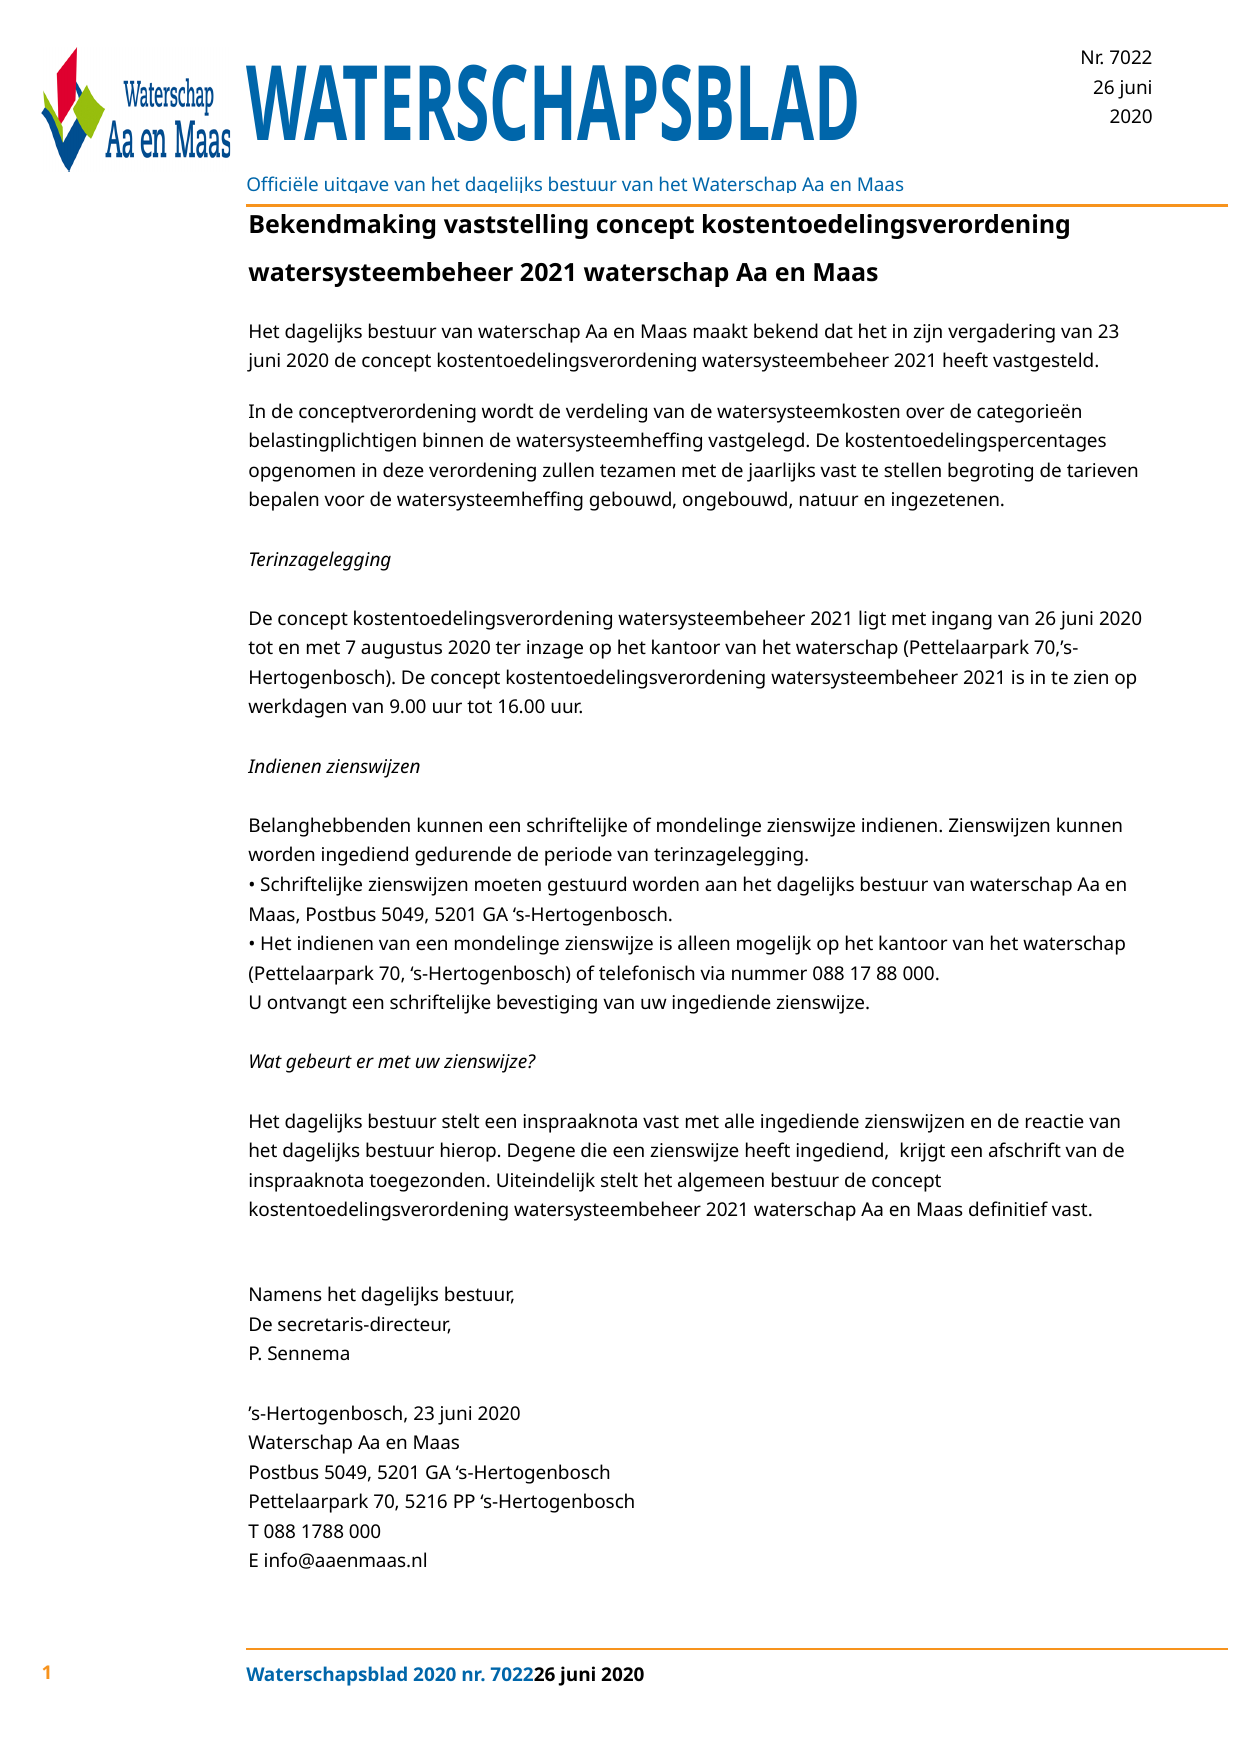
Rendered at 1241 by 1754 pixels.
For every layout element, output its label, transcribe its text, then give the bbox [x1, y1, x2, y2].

text P. Sennema [248, 1341, 1152, 1366]
text U ontvangt een schriftelijke bevestiging van uw ingediende zienswijze. [248, 989, 1152, 1015]
text De secretaris-directeur, [248, 1311, 1152, 1337]
text Postbus 5049, 5201 GA ‘s-Hertogenbosch [248, 1459, 1152, 1485]
text Het dagelijks bestuur van waterschap Aa en Maas maakt bekend dat het in zijn vergadering van 23 juni 2020 de concept kostentoedelingsverordening watersysteembeheer 2021 heeft vastgesteld. [248, 318, 1152, 373]
text De concept kostentoedelingsverordening watersysteembeheer 2021 ligt met ingang van 26 juni 2020 tot en met 7 augustus 2020 ter inzage op het kantoor van het waterschap (Pettelaarpark 70,’s-Hertogenbosch). De concept kostentoedelingsverordening watersysteembeheer 2021 is in te zien op werkdagen van 9.00 uur tot 16.00 uur. [248, 605, 1152, 719]
text Bekendmaking vaststelling concept kostentoedelingsverordening watersysteembeheer 2021 waterschap Aa en Maas [248, 207, 1152, 288]
text In de conceptverordening wordt de verdeling van de watersysteemkosten over de categorieën belastingplichtigen binnen de watersysteemheffing vastgelegd. De kostentoedelingspercentages opgenomen in deze verordening zullen tezamen met de jaarlijks vast te stellen begroting de tarieven bepalen voor de watersysteemheffing gebouwd, ongebouwd, natuur en ingezetenen. [248, 398, 1152, 512]
picture [41, 47, 231, 172]
text Waterschap Aa en Maas [248, 1429, 1152, 1455]
text Namens het dagelijks bestuur, [248, 1281, 1152, 1307]
text Indienen zienswijzen [248, 753, 1152, 778]
text Belanghebbenden kunnen een schriftelijke of mondelinge zienswijze indienen. Zienswijzen kunnen worden ingediend gedurende de periode van terinzagelegging. [248, 812, 1152, 867]
text • Het indienen van een mondelinge zienswijze is alleen mogelijk op het kantoor van het waterschap (Pettelaarpark 70, ‘s-Hertogenbosch) of telefonisch via nummer 088 17 88 000. [248, 930, 1152, 986]
text E info@aaenmaas.nl [248, 1548, 1152, 1573]
text • Schriftelijke zienswijzen moeten gestuurd worden aan het dagelijks bestuur van waterschap Aa en Maas, Postbus 5049, 5201 GA ‘s-Hertogenbosch. [248, 871, 1152, 926]
text Terinzagelegging [248, 546, 1152, 571]
text T 088 1788 000 [248, 1518, 1152, 1544]
text ’s-Hertogenbosch, 23 juni 2020 [248, 1400, 1152, 1426]
text Pettelaarpark 70, 5216 PP ‘s-Hertogenbosch [248, 1488, 1152, 1514]
text Wat gebeurt er met uw zienswijze? [248, 1049, 1152, 1074]
text Het dagelijks bestuur stelt een inspraaknota vast met alle ingediende zienswijzen en de reactie van het dagelijks bestuur hierop. Degene die een zienswijze heeft ingediend, krijgt een afschrift van de inspraaknota toegezonden. Uiteindelijk stelt het algemeen bestuur de concept kostentoedelingsverordening watersysteembeheer 2021 waterschap Aa en Maas definitief vast. [248, 1108, 1152, 1222]
